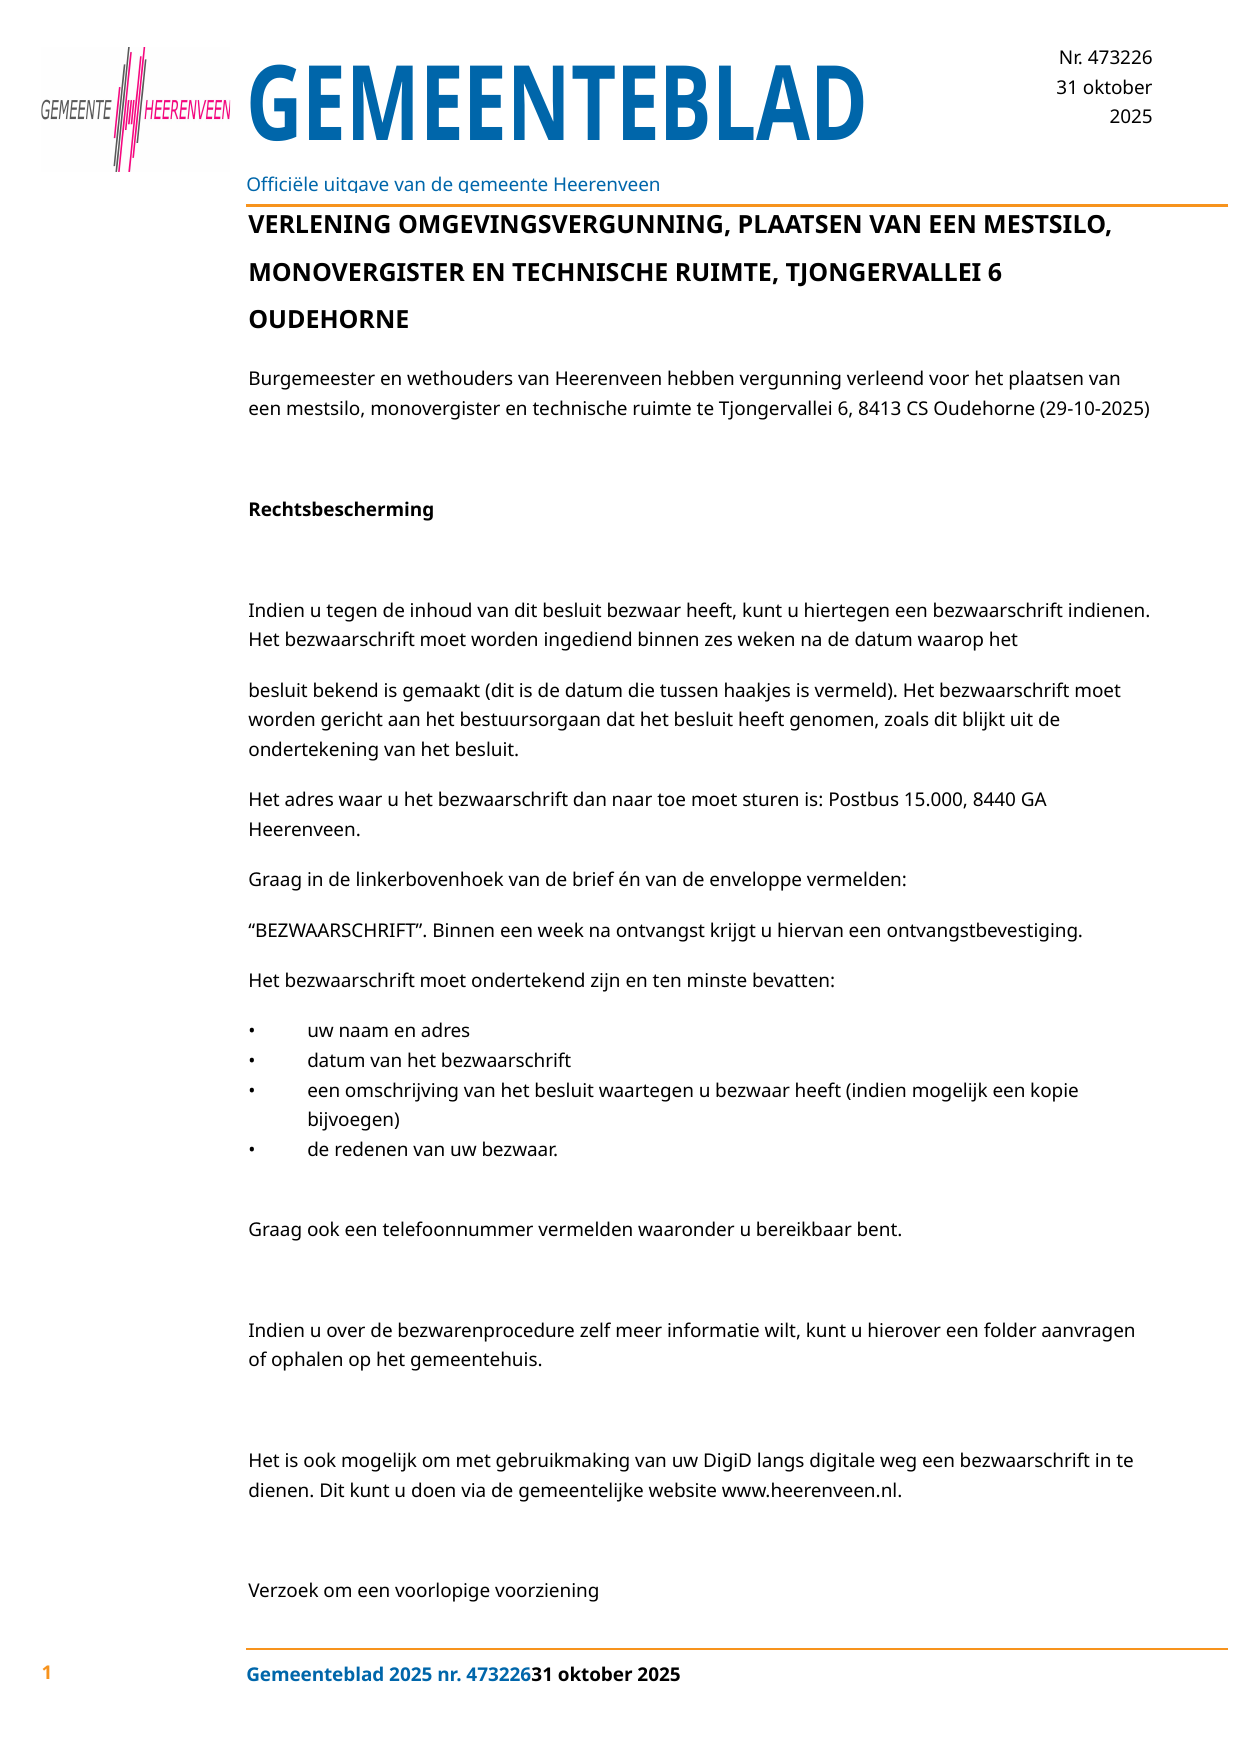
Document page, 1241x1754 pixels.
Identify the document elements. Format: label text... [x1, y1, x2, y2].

text Het adres waar u het bezwaarschrift dan naar toe moet sturen is: Postbus 15.000, 8440 GA Heerenveen. [248, 786, 1152, 842]
list uw naam en adres [248, 1018, 1152, 1043]
text Het bezwaarschrift moet ondertekend zijn en ten minste bevatten: [248, 967, 1152, 993]
text VERLENING OMGEVINGSVERGUNNING, PLAATSEN VAN EEN MESTSILO, MONOVERGISTER EN TECHNISCHE RUIMTE, TJONGERVALLEI 6 OUDEHORNE [248, 207, 1152, 336]
text Graag in de linkerbovenhoek van de brief én van de enveloppe vermelden: [248, 866, 1152, 892]
text Rechtsbescherming [248, 496, 1152, 522]
text “BEZWAARSCHRIFT”. Binnen een week na ontvangst krijgt u hiervan een ontvangstbevestiging. [248, 917, 1152, 942]
text Graag ook een telefoonnummer vermelden waaronder u bereikbaar bent. [248, 1216, 1152, 1242]
list een omschrijving van het besluit waartegen u bezwaar heeft (indien mogelijk een kopie bijvoegen) [248, 1077, 1152, 1132]
list datum van het bezwaarschrift [248, 1047, 1152, 1073]
text Indien u over de bezwarenprocedure zelf meer informatie wilt, kunt u hierover een folder aanvragen of ophalen op het gemeentehuis. [248, 1317, 1152, 1372]
text Het is ook mogelijk om met gebruikmaking van uw DigiD langs digitale weg een bezwaarschrift in te dienen. Dit kunt u doen via de gemeentelijke website www.heerenveen.nl. [248, 1447, 1152, 1502]
text Burgemeester en wethouders van Heerenveen hebben vergunning verleend voor het plaatsen van een mestsilo, monovergister en technische ruimte te Tjongervallei 6, 8413 CS Oudehorne (29-10-2025) [248, 366, 1152, 421]
text Indien u tegen de inhoud van dit besluit bezwaar heeft, kunt u hiertegen een bezwaarschrift indienen. Het bezwaarschrift moet worden ingediend binnen zes weken na de datum waarop het [248, 597, 1152, 652]
list de redenen van uw bezwaar. [248, 1136, 1152, 1162]
picture [41, 47, 231, 172]
text Verzoek om een voorlopige voorziening [248, 1578, 1152, 1603]
text besluit bekend is gemaakt (dit is de datum die tussen haakjes is vermeld). Het bezwaarschrift moet worden gericht aan het bestuursorgaan dat het besluit heeft genomen, zoals dit blijkt uit de ondertekening van het besluit. [248, 677, 1152, 762]
